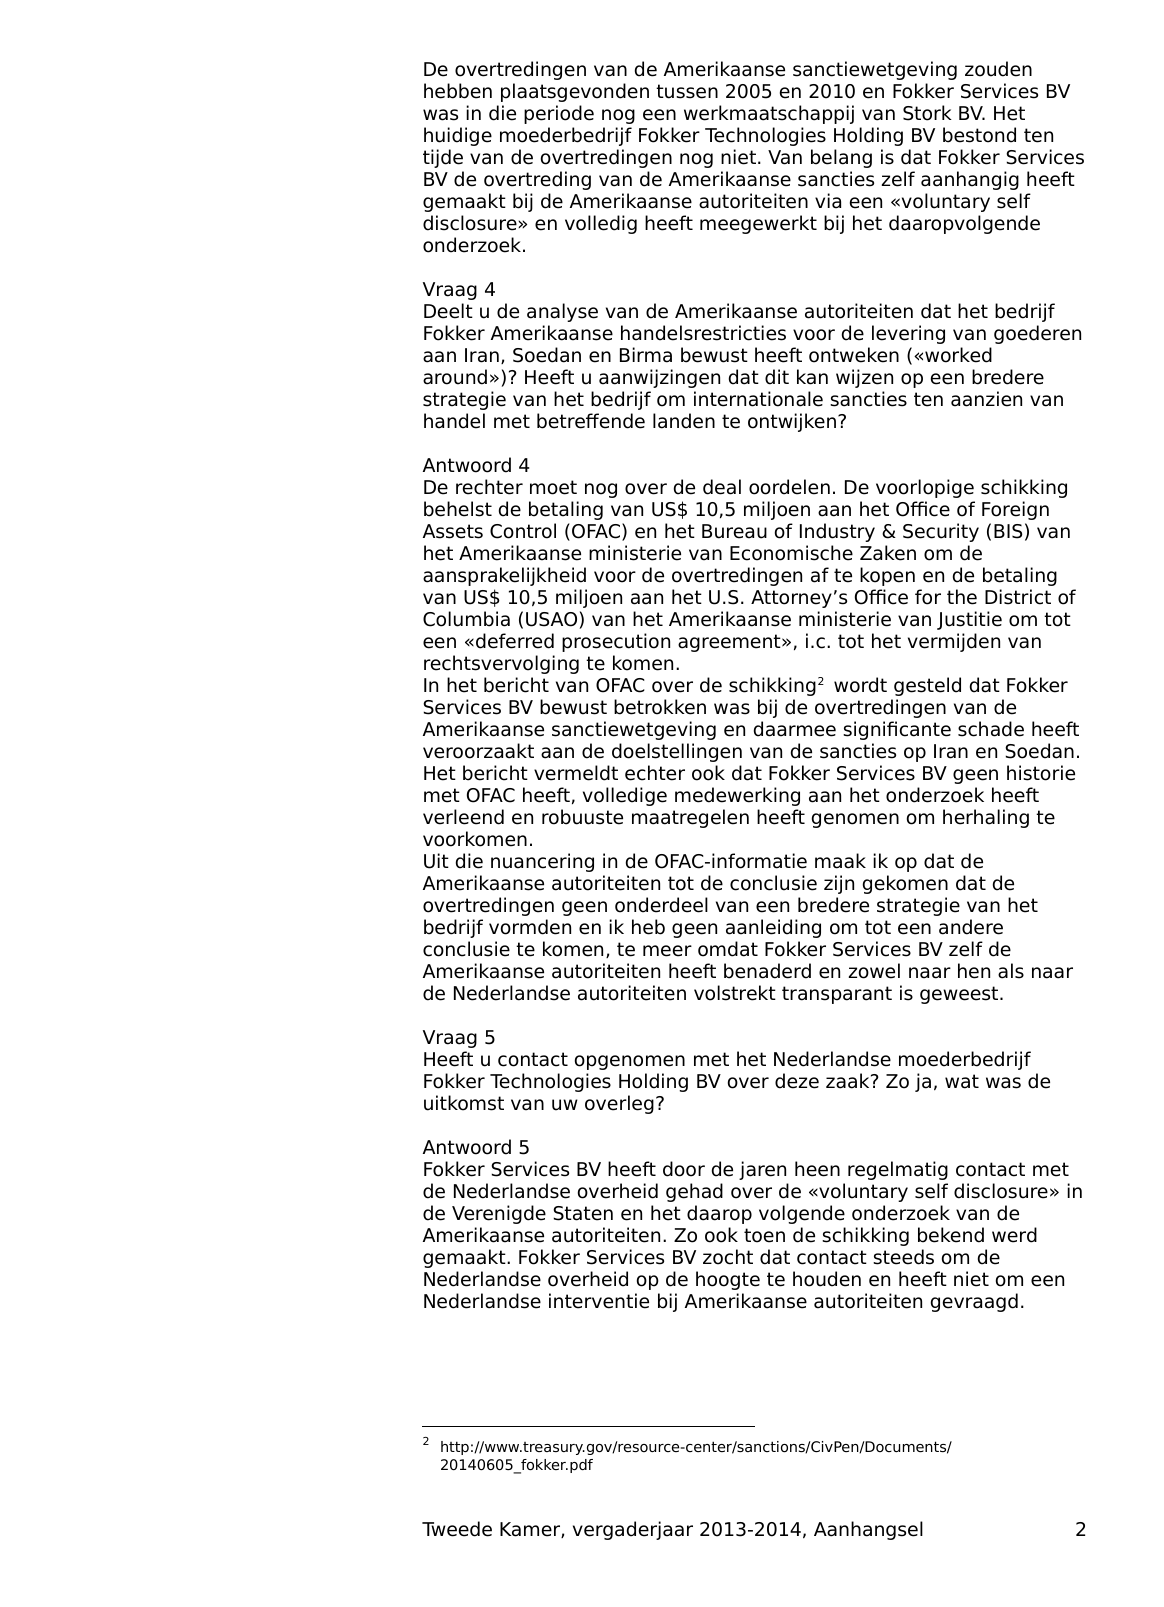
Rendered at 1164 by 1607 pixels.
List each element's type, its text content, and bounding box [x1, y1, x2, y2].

text Fokker Services BV heeft door de jaren heen regelmatig contact met de Nederlandse overheid gehad over de «voluntary self disclosure» in de Verenigde Staten en het daarop volgende onderzoek van de Amerikaanse autoriteiten. Zo ook toen de schikking bekend werd gemaakt. Fokker Services BV zocht dat contact steeds om de Nederlandse overheid op de hoogte te houden en heeft niet om een Nederlandse interventie bij Amerikaanse autoriteiten gevraagd. [422, 1159, 1087, 1313]
text Deelt u de analyse van de Amerikaanse autoriteiten dat het bedrijf Fokker Amerikaanse handelsrestricties voor de levering van goederen aan Iran, Soedan en Birma bewust heeft ontweken («worked around»)? Heeft u aanwijzingen dat dit kan wijzen op een bredere strategie van het bedrijf om internationale sancties ten aanzien van handel met betreffende landen te ontwijken? [422, 301, 1087, 433]
text Uit die nuancering in de OFAC-informatie maak ik op dat de Amerikaanse autoriteiten tot de conclusie zijn gekomen dat de overtredingen geen onderdeel van een bredere strategie van het bedrijf vormden en ik heb geen aanleiding om tot een andere conclusie te komen, te meer omdat Fokker Services BV zelf de Amerikaanse autoriteiten heeft benaderd en zowel naar hen als naar de Nederlandse autoriteiten volstrekt transparant is geweest. [422, 851, 1087, 1004]
text De overtredingen van de Amerikaanse sanctiewetgeving zouden hebben plaatsgevonden tussen 2005 en 2010 en Fokker Services BV was in die periode nog een werkmaatschappij van Stork BV. Het huidige moederbedrijf Fokker Technologies Holding BV bestond ten tijde van de overtredingen nog niet. Van belang is dat Fokker Services BV de overtreding van de Amerikaanse sancties zelf aanhangig heeft gemaakt bij de Amerikaanse autoriteiten via een «voluntary self disclosure» en volledig heeft meegewerkt bij het daaropvolgende onderzoek. [422, 59, 1087, 257]
text Heeft u contact opgenomen met het Nederlandse moederbedrijf Fokker Technologies Holding BV over deze zaak? Zo ja, wat was de uitkomst van uw overleg? [422, 1049, 1087, 1115]
text Vraag 5 [422, 1027, 1087, 1049]
text In het bericht van OFAC over de schikking wordt gesteld dat Fokker Services BV bewust betrokken was bij de overtredingen van de Amerikaanse sanctiewetgeving en daarmee significante schade heeft veroorzaakt aan de doelstellingen van de sancties op Iran en Soedan. Het bericht vermeldt echter ook dat Fokker Services BV geen historie met OFAC heeft, volledige medewerking aan het onderzoek heeft verleend en robuuste maatregelen heeft genomen om herhaling te voorkomen. [422, 675, 1087, 851]
text Antwoord 4 [422, 455, 1087, 477]
text Antwoord 5 [422, 1137, 1087, 1159]
text http://www.treasury.gov/resource-center/sanctions/CivPen/Documents/20140605_fokker.pdf [422, 1435, 1087, 1474]
text De rechter moet nog over de deal oordelen. De voorlopige schikking behelst de betaling van US$ 10,5 miljoen aan het Office of Foreign Assets Control (OFAC) en het Bureau of Industry & Security (BIS) van het Amerikaanse ministerie van Economische Zaken om de aansprakelijkheid voor de overtredingen af te kopen en de betaling van US$ 10,5 miljoen aan het U.S. Attorney’s Office for the District of Columbia (USAO) van het Amerikaanse ministerie van Justitie om tot een «deferred prosecution agreement», i.c. tot het vermijden van rechtsvervolging te komen. [422, 477, 1087, 675]
text Vraag 4 [422, 279, 1087, 301]
